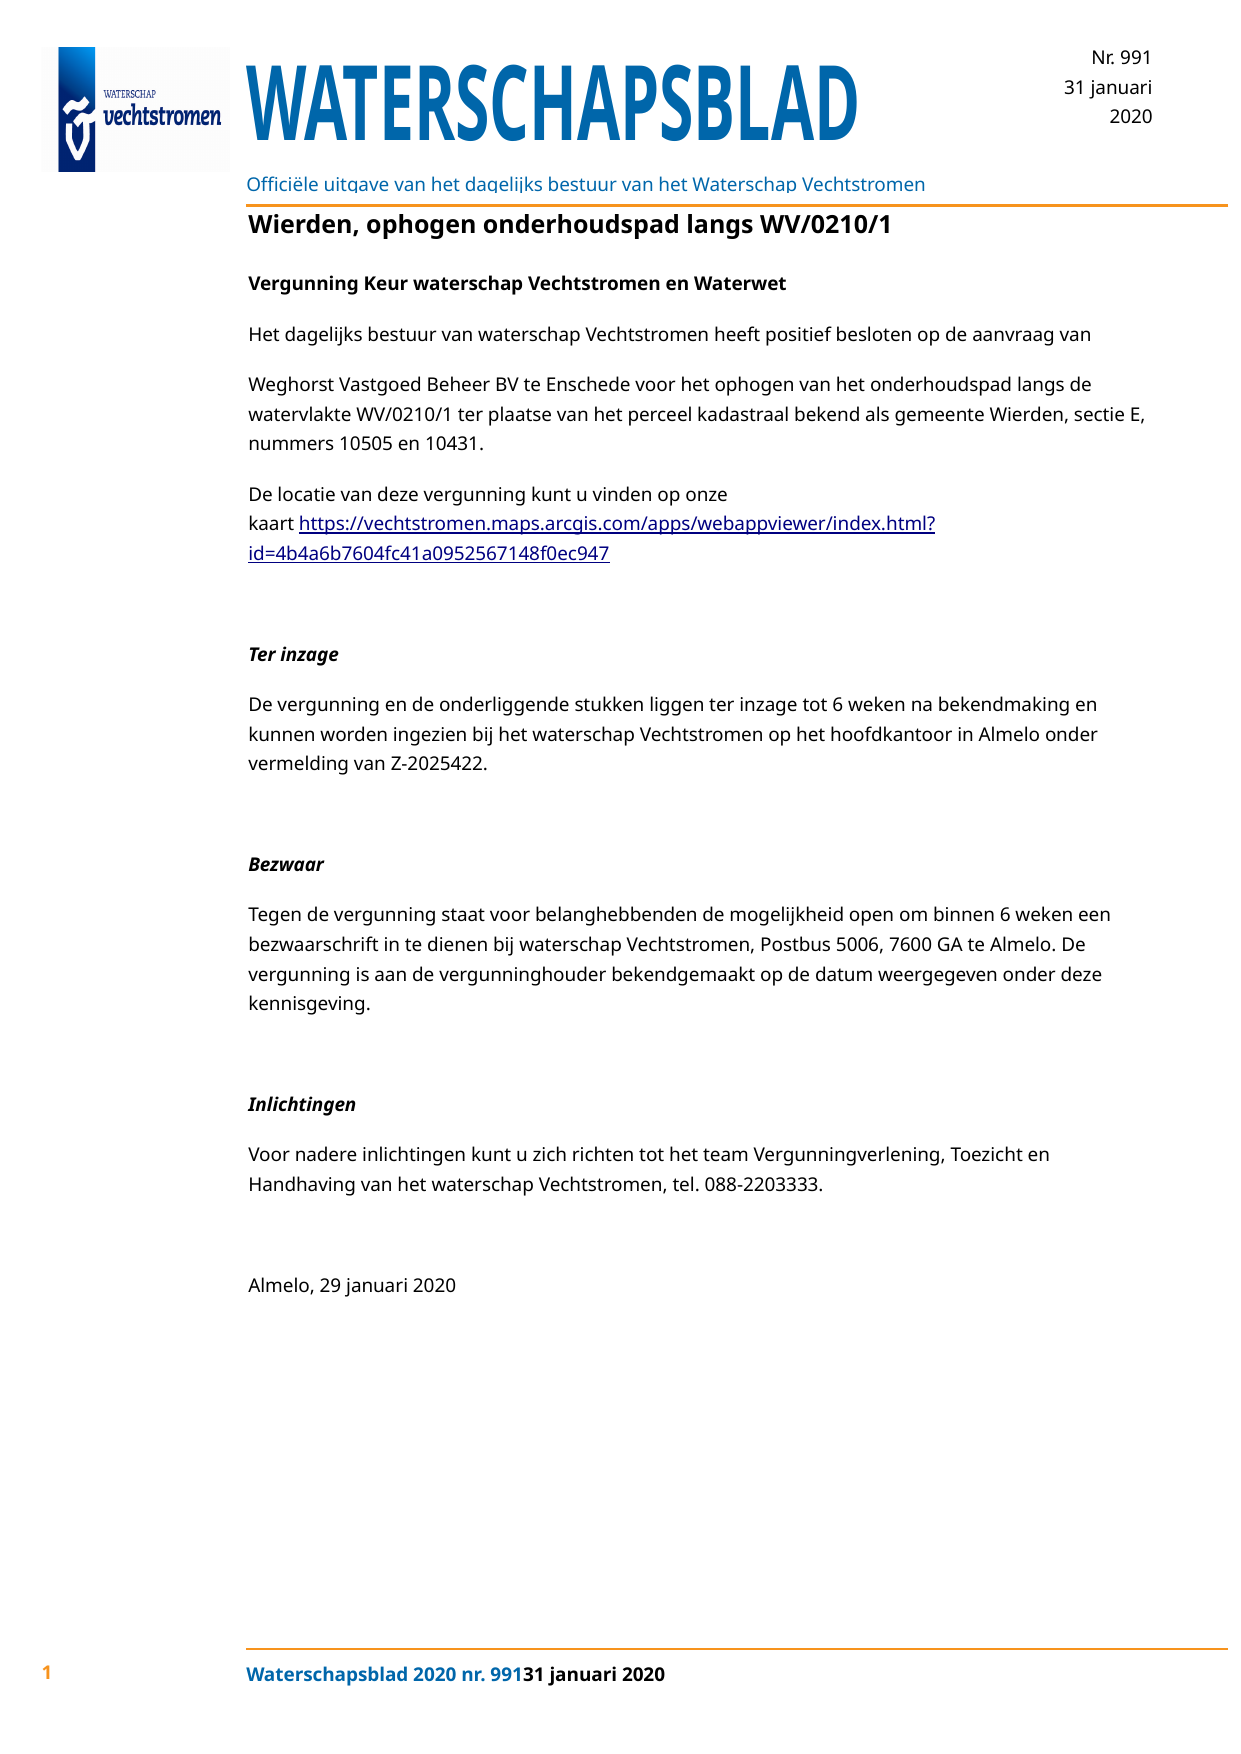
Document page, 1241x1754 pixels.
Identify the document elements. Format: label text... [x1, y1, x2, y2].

text Voor nadere inlichtingen kunt u zich richten tot het team Vergunningverlening, Toezicht en Handhaving van het waterschap Vechtstromen, tel. 088-2203333. [248, 1142, 1152, 1197]
text Bezwaar [248, 851, 1152, 877]
picture [41, 47, 231, 172]
text De locatie van deze vergunning kunt u vinden op onze kaart https://vechtstromen.maps.arcgis.com/apps/webappviewer/index.html?id=4b4a6b7604fc41a0952567148f0ec947 [248, 481, 1152, 566]
text Wierden, ophogen onderhoudspad langs WV/0210/1 [248, 207, 1152, 241]
text Almelo, 29 januari 2020 [248, 1272, 1152, 1298]
text Inlichtingen [248, 1091, 1152, 1117]
text Vergunning Keur waterschap Vechtstromen en Waterwet [248, 270, 1152, 296]
text Het dagelijks bestuur van waterschap Vechtstromen heeft positief besloten op de aanvraag van [248, 321, 1152, 346]
text Weghorst Vastgoed Beheer BV te Enschede voor het ophogen van het onderhoudspad langs de watervlakte WV/0210/1 ter plaatse van het perceel kadastraal bekend als gemeente Wierden, sectie E, nummers 10505 en 10431. [248, 371, 1152, 456]
text Tegen de vergunning staat voor belanghebbenden de mogelijkheid open om binnen 6 weken een bezwaarschrift in te dienen bij waterschap Vechtstromen, Postbus 5006, 7600 GA te Almelo. De vergunning is aan de vergunninghouder bekendgemaakt op de datum weergegeven onder deze kennisgeving. [248, 902, 1152, 1016]
text Ter inzage [248, 641, 1152, 666]
text De vergunning en de onderliggende stukken liggen ter inzage tot 6 weken na bekendmaking en kunnen worden ingezien bij het waterschap Vechtstromen op het hoofdkantoor in Almelo onder vermelding van Z-2025422. [248, 691, 1152, 776]
